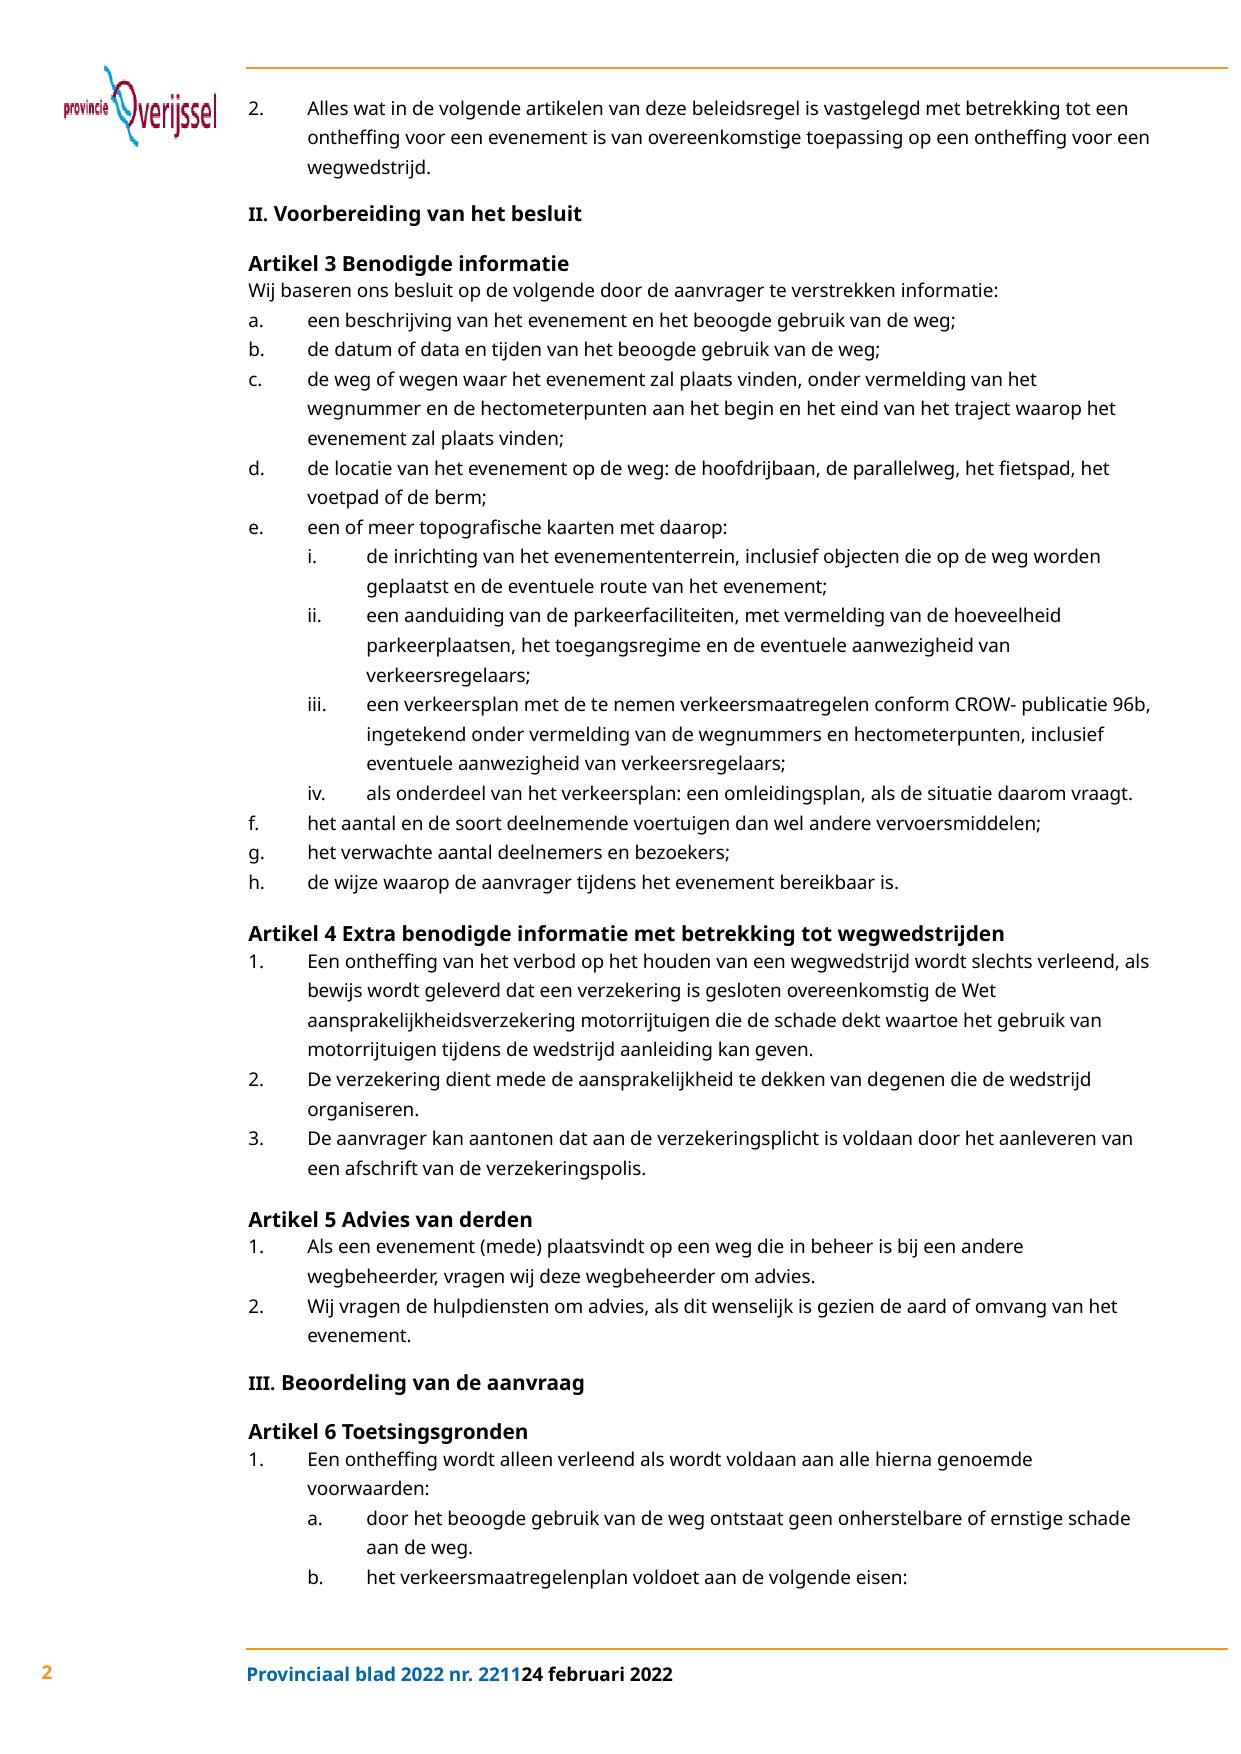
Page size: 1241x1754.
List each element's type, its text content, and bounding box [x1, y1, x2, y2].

text Artikel 5 Advies van derden [248, 1205, 1152, 1234]
list het aantal en de soort deelnemende voertuigen dan wel andere vervoersmiddelen; [248, 810, 1152, 836]
text Artikel 3 Benodigde informatie [248, 249, 1152, 277]
list door het beoogde gebruik van de weg ontstaat geen onherstelbare of ernstige schade aan de weg. [307, 1505, 1152, 1560]
list als onderdeel van het verkeersplan: een omleidingsplan, als de situatie daarom vraagt. [307, 780, 1152, 806]
list Een ontheffing wordt alleen verleend als wordt voldaan aan alle hierna genoemde voorwaarden: [248, 1446, 1152, 1501]
list een beschrijving van het evenement en het beoogde gebruik van de weg; [248, 307, 1152, 333]
list de weg of wegen waar het evenement zal plaats vinden, onder vermelding van het wegnummer en de hectometerpunten aan het begin en het eind van het traject waarop het evenement zal plaats vinden; [248, 366, 1152, 451]
list het verwachte aantal deelnemers en bezoekers; [248, 839, 1152, 865]
text III. Beoordeling van de aanvraag [248, 1368, 1152, 1397]
list de locatie van het evenement op de weg: de hoofdrijbaan, de parallelweg, het fietspad, het voetpad of de berm; [248, 455, 1152, 510]
text II. Voorbereiding van het besluit [248, 199, 1152, 228]
list het verkeersmaatregelenplan voldoet aan de volgende eisen: [307, 1564, 1152, 1590]
list De verzekering dient mede de aansprakelijkheid te dekken van degenen die de wedstrijd organiseren. [248, 1066, 1152, 1121]
picture [41, 47, 231, 172]
list De aanvrager kan aantonen dat aan de verzekeringsplicht is voldaan door het aanleveren van een afschrift van de verzekeringspolis. [248, 1125, 1152, 1181]
list de inrichting van het evenemententerrein, inclusief objecten die op de weg worden geplaatst en de eventuele route van het evenement; [307, 543, 1152, 599]
list Alles wat in de volgende artikelen van deze beleidsregel is vastgelegd met betrekking tot een ontheffing voor een evenement is van overeenkomstige toepassing op een ontheffing voor een wegwedstrijd. [248, 95, 1152, 180]
text Artikel 6 Toetsingsgronden [248, 1417, 1152, 1446]
list een of meer topografische kaarten met daarop: [248, 514, 1152, 540]
list een verkeersplan met de te nemen verkeersmaatregelen conform CROW- publicatie 96b, ingetekend onder vermelding van de wegnummers en hectometerpunten, inclusief eventuele aanwezigheid van verkeersregelaars; [307, 691, 1152, 776]
list de datum of data en tijden van het beoogde gebruik van de weg; [248, 336, 1152, 362]
list Als een evenement (mede) plaatsvindt op een weg die in beheer is bij een andere wegbeheerder, vragen wij deze wegbeheerder om advies. [248, 1234, 1152, 1289]
text Wij baseren ons besluit op de volgende door de aanvrager te verstrekken informatie: [248, 277, 1152, 303]
text Artikel 4 Extra benodigde informatie met betrekking tot wegwedstrijden [248, 919, 1152, 948]
list Een ontheffing van het verbod op het houden van een wegwedstrijd wordt slechts verleend, als bewijs wordt geleverd dat een verzekering is gesloten overeenkomstig de Wet aansprakelijkheidsverzekering motorrijtuigen die de schade dekt waartoe het gebruik van motorrijtuigen tijdens de wedstrijd aanleiding kan geven. [248, 948, 1152, 1062]
list een aanduiding van de parkeerfaciliteiten, met vermelding van de hoeveelheid parkeerplaatsen, het toegangsregime en de eventuele aanwezigheid van verkeersregelaars; [307, 603, 1152, 688]
list Wij vragen de hulpdiensten om advies, als dit wenselijk is gezien de aard of omvang van het evenement. [248, 1293, 1152, 1348]
list de wijze waarop de aanvrager tijdens het evenement bereikbaar is. [248, 869, 1152, 895]
